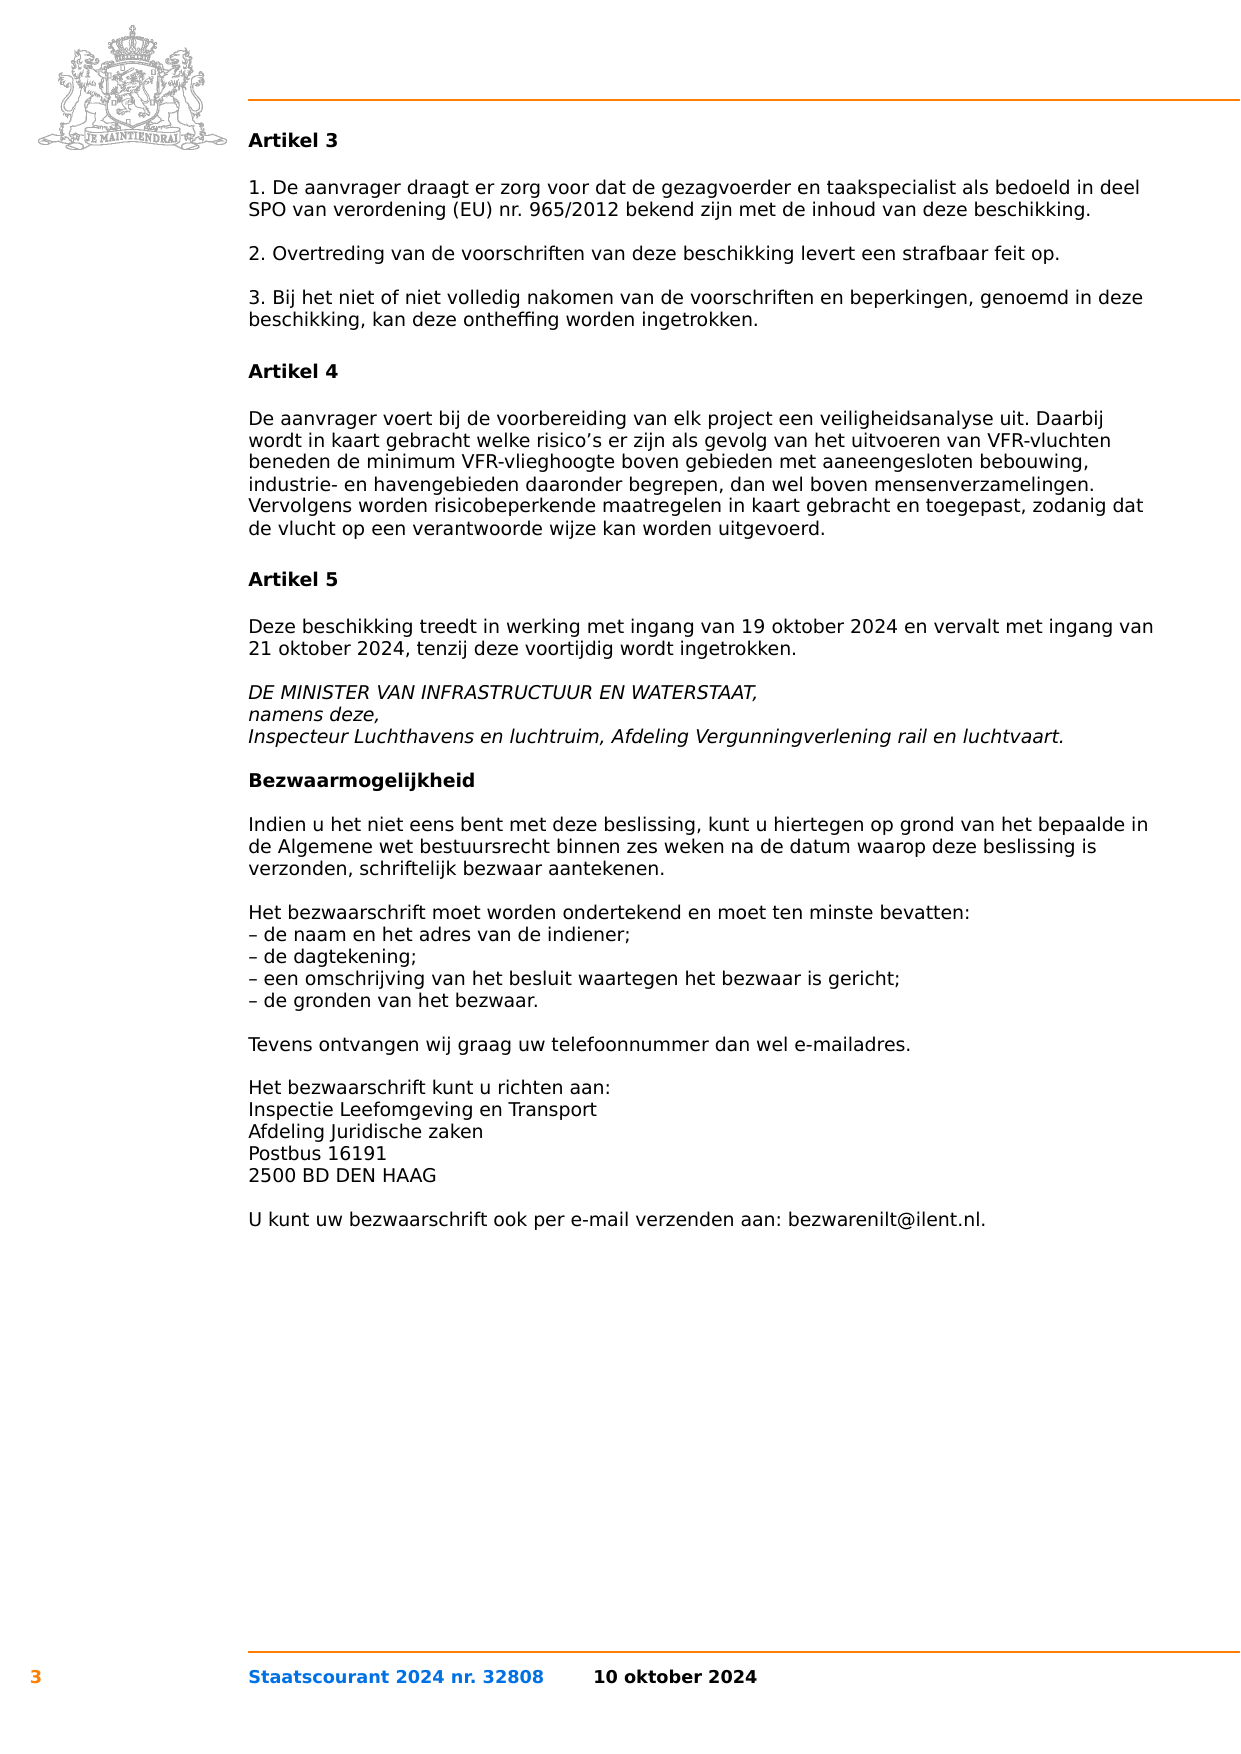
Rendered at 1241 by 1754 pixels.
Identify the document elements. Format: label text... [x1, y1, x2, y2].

text Inspectie Leefomgeving en Transport [248, 1099, 1163, 1121]
picture [38, 25, 227, 150]
subtitle Artikel 5 [248, 569, 1163, 591]
text – de naam en het adres van de indiener; [248, 924, 1163, 946]
text Indien u het niet eens bent met deze beslissing, kunt u hiertegen op grond van het bepaalde in de Algemene wet bestuursrecht binnen zes weken na de datum waarop deze beslissing is verzonden, schriftelijk bezwaar aantekenen. [248, 814, 1163, 880]
text 1. De aanvrager draagt er zorg voor dat de gezagvoerder en taakspecialist als bedoeld in deel SPO van verordening (EU) nr. 965/2012 bekend zijn met de inhoud van deze beschikking. [248, 177, 1163, 221]
text Het bezwaarschrift moet worden ondertekend en moet ten minste bevatten: [248, 902, 1163, 924]
text Het bezwaarschrift kunt u richten aan: [248, 1077, 1163, 1099]
subtitle Artikel 3 [248, 130, 1163, 152]
text – een omschrijving van het besluit waartegen het bezwaar is gericht; [248, 968, 1163, 989]
text Bezwaarmogelijkheid [248, 770, 1163, 792]
text Postbus 16191 [248, 1143, 1163, 1165]
text DE MINISTER VAN INFRASTRUCTUUR EN WATERSTAAT, namens deze, Inspecteur Luchthavens en luchtruim, Afdeling Vergunningverlening rail en luchtvaart. [248, 682, 1163, 748]
text Tevens ontvangen wij graag uw telefoonnummer dan wel e-mailadres. [248, 1033, 1163, 1055]
text U kunt uw bezwaarschrift ook per e-mail verzenden aan: bezwarenilt@ilent.nl. [248, 1209, 1163, 1231]
text 3. Bij het niet of niet volledig nakomen van de voorschriften en beperkingen, genoemd in deze beschikking, kan deze ontheffing worden ingetrokken. [248, 287, 1163, 331]
subtitle Artikel 4 [248, 361, 1163, 382]
text – de gronden van het bezwaar. [248, 989, 1163, 1012]
text Afdeling Juridische zaken [248, 1121, 1163, 1143]
text – de dagtekening; [248, 946, 1163, 968]
text 2. Overtreding van de voorschriften van deze beschikking levert een strafbaar feit op. [248, 243, 1163, 265]
text Deze beschikking treedt in werking met ingang van 19 oktober 2024 en vervalt met ingang van 21 oktober 2024, tenzij deze voortijdig wordt ingetrokken. [248, 616, 1163, 660]
text 2500 BD DEN HAAG [248, 1165, 1163, 1187]
text De aanvrager voert bij de voorbereiding van elk project een veiligheidsanalyse uit. Daarbij wordt in kaart gebracht welke risico’s er zijn als gevolg van het uitvoeren van VFR-vluchten beneden de minimum VFR-vlieghoogte boven gebieden met aaneengesloten bebouwing, industrie- en havengebieden daaronder begrepen, dan wel boven mensenverzamelingen. Vervolgens worden risicobeperkende maatregelen in kaart gebracht en toegepast, zodanig dat de vlucht op een verantwoorde wijze kan worden uitgevoerd. [248, 407, 1163, 539]
